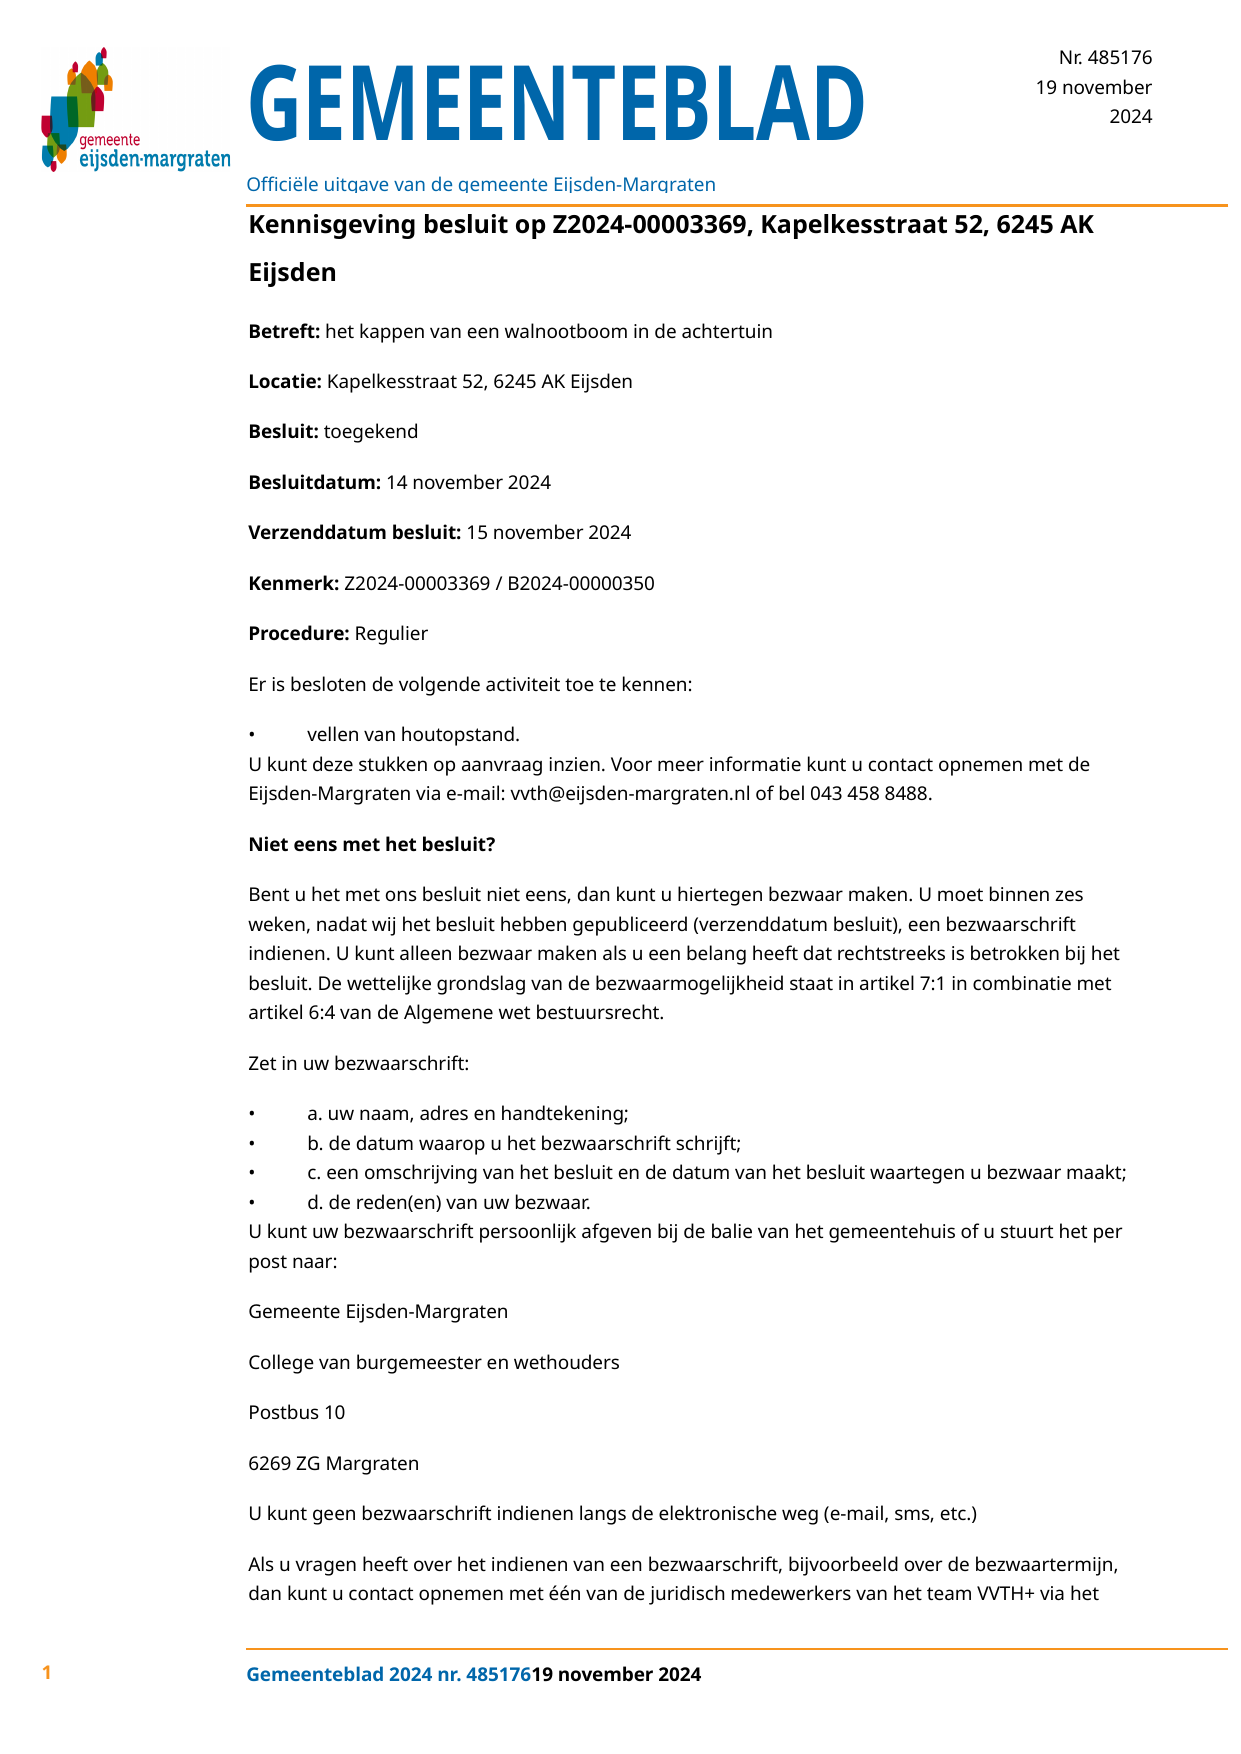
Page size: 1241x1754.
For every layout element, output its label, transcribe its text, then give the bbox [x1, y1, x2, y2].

text Kenmerk: Z2024-00003369 / B2024-00000350 [248, 570, 1152, 596]
text Besluitdatum: 14 november 2024 [248, 469, 1152, 495]
text Als u vragen heeft over het indienen van een bezwaarschrift, bijvoorbeeld over de bezwaartermijn, dan kunt u contact opnemen met één van de juridisch medewerkers van het team VVTH+ via het [248, 1551, 1152, 1606]
text Postbus 10 [248, 1399, 1152, 1425]
text Betreft: het kappen van een walnootboom in de achtertuin [248, 318, 1152, 344]
text Er is besloten de volgende activiteit toe te kennen: [248, 671, 1152, 697]
text Kennisgeving besluit op Z2024-00003369, Kapelkesstraat 52, 6245 AK Eijsden [248, 207, 1152, 288]
text Besluit: toegekend [248, 419, 1152, 444]
text U kunt uw bezwaarschrift persoonlijk afgeven bij de balie van het gemeentehuis of u stuurt het per post naar: [248, 1219, 1152, 1274]
text Verzenddatum besluit: 15 november 2024 [248, 519, 1152, 545]
list d. de reden(en) van uw bezwaar. [248, 1189, 1152, 1215]
list c. een omschrijving van het besluit en de datum van het besluit waartegen u bezwaar maakt; [248, 1159, 1152, 1185]
text 6269 ZG Margraten [248, 1450, 1152, 1476]
list vellen van houtopstand. [248, 721, 1152, 747]
text Procedure: Regulier [248, 620, 1152, 646]
list b. de datum waarop u het bezwaarschrift schrijft; [248, 1130, 1152, 1156]
text U kunt deze stukken op aanvraag inzien. Voor meer informatie kunt u contact opnemen met de Eijsden-Margraten via e-mail: vvth@eijsden-margraten.nl of bel 043 458 8488. [248, 751, 1152, 806]
list a. uw naam, adres en handtekening; [248, 1100, 1152, 1126]
text Zet in uw bezwaarschrift: [248, 1050, 1152, 1076]
text U kunt geen bezwaarschrift indienen langs de elektronische weg (e-mail, sms, etc.) [248, 1500, 1152, 1526]
text Bent u het met ons besluit niet eens, dan kunt u hiertegen bezwaar maken. U moet binnen zes weken, nadat wij het besluit hebben gepubliceerd (verzenddatum besluit), een bezwaarschrift indienen. U kunt alleen bezwaar maken als u een belang heeft dat rechtstreeks is betrokken bij het besluit. De wettelijke grondslag van de bezwaarmogelijkheid staat in artikel 7:1 in combinatie met artikel 6:4 van de Algemene wet bestuursrecht. [248, 881, 1152, 1025]
picture [41, 47, 231, 172]
text Gemeente Eijsden-Margraten [248, 1299, 1152, 1324]
text Locatie: Kapelkesstraat 52, 6245 AK Eijsden [248, 368, 1152, 394]
text Niet eens met het besluit? [248, 831, 1152, 857]
text College van burgemeester en wethouders [248, 1349, 1152, 1375]
